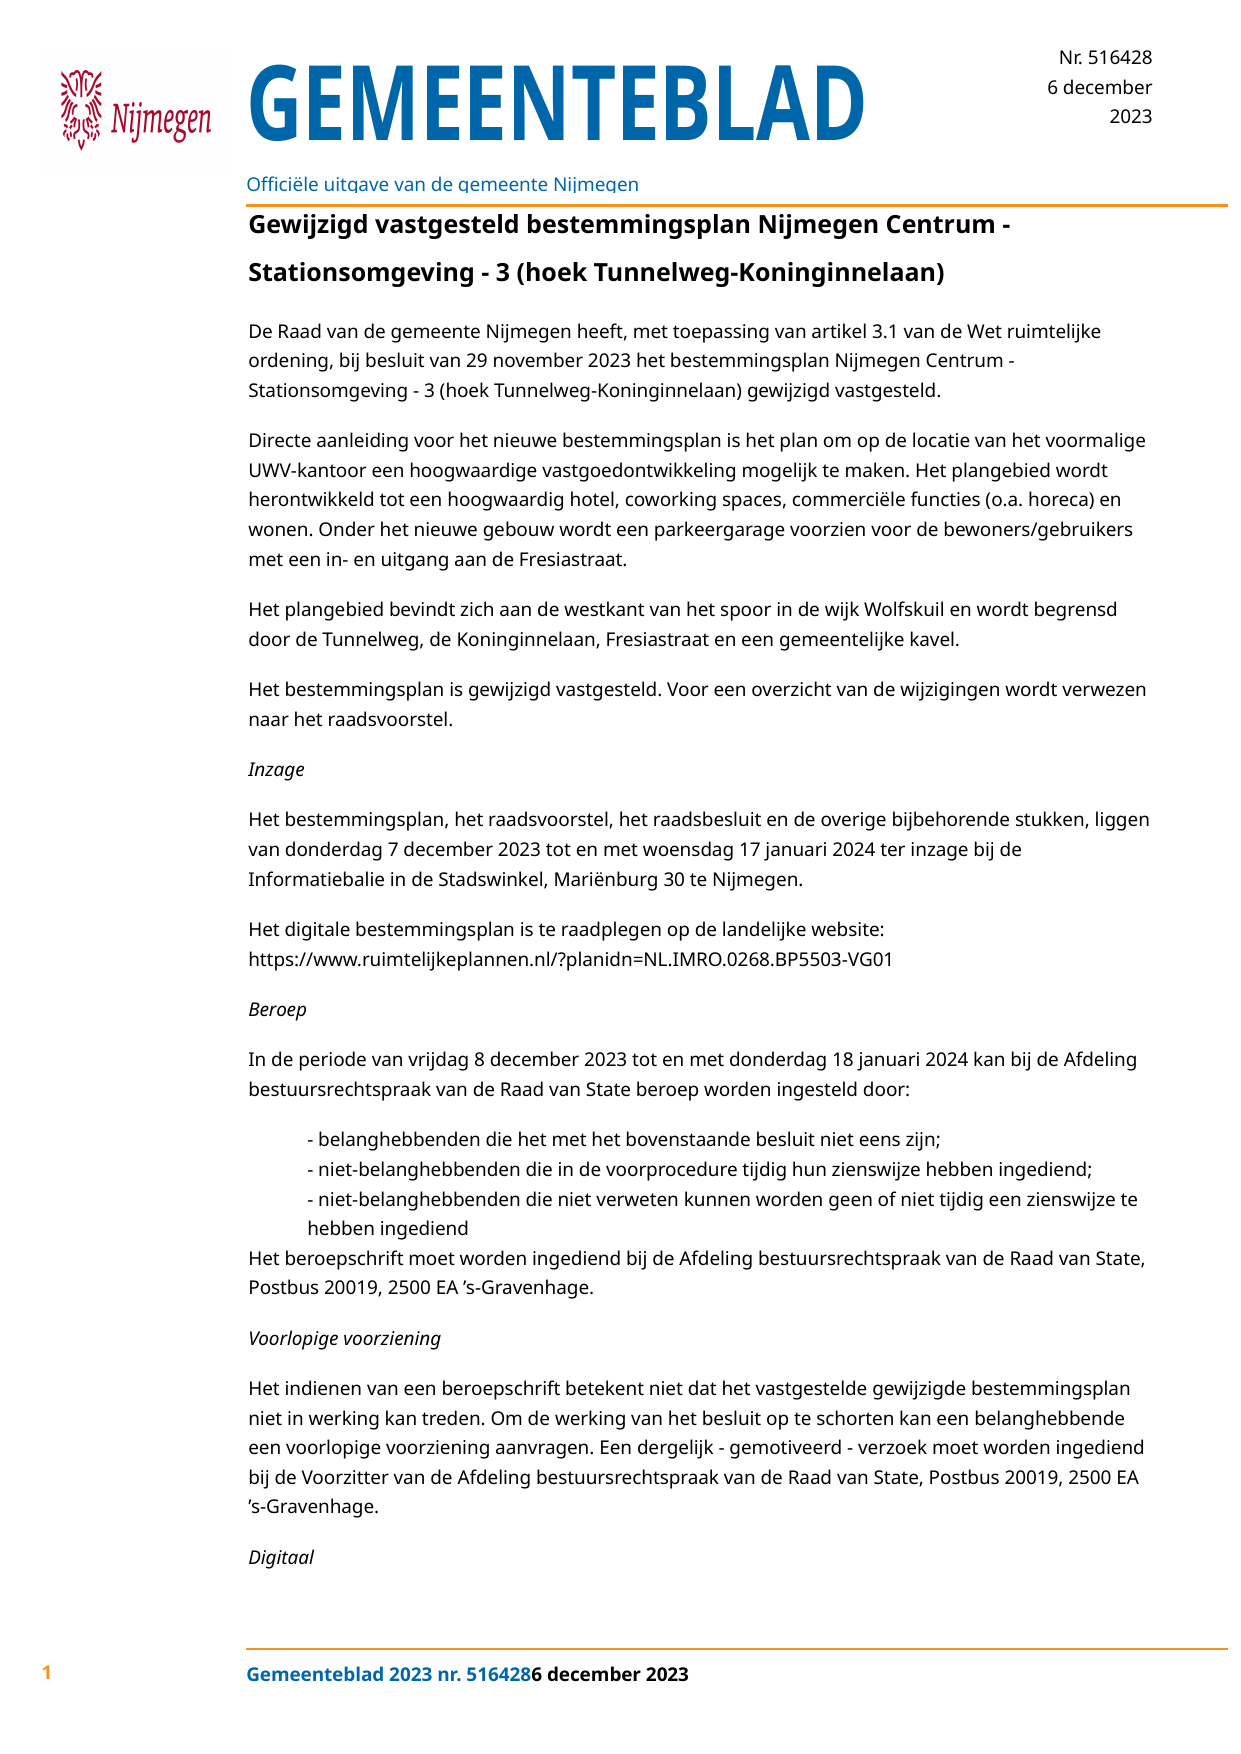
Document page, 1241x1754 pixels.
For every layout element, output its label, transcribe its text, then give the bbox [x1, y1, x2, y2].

list - niet-belanghebbenden die niet verweten kunnen worden geen of niet tijdig een zienswijze te hebben ingediend [248, 1186, 1152, 1241]
text Gewijzigd vastgesteld bestemmingsplan Nijmegen Centrum - Stationsomgeving - 3 (hoek Tunnelweg-Koninginnelaan) [248, 207, 1152, 288]
list - belanghebbenden die het met het bovenstaande besluit niet eens zijn; [248, 1127, 1152, 1152]
text Het digitale bestemmingsplan is te raadplegen op de landelijke website: https://www.ruimtelijkeplannen.nl/?planidn=NL.IMRO.0268.BP5503-VG01 [248, 916, 1152, 972]
text Digitaal [248, 1544, 1152, 1570]
text Het bestemmingsplan is gewijzigd vastgesteld. Voor een overzicht van de wijzigingen wordt verwezen naar het raadsvoorstel. [248, 676, 1152, 732]
text Het beroepschrift moet worden ingediend bij de Afdeling bestuursrechtspraak van de Raad van State, Postbus 20019, 2500 EA ’s-Gravenhage. [248, 1245, 1152, 1300]
text Het indienen van een beroepschrift betekent niet dat het vastgestelde gewijzigde bestemmingsplan niet in werking kan treden. Om de werking van het besluit op te schorten kan een belanghebbende een voorlopige voorziening aanvragen. Een dergelijk - gemotiveerd - verzoek moet worden ingediend bij de Voorzitter van de Afdeling bestuursrechtspraak van de Raad van State, Postbus 20019, 2500 EA ’s-Gravenhage. [248, 1375, 1152, 1519]
list - niet-belanghebbenden die in de voorprocedure tijdig hun zienswijze hebben ingediend; [248, 1156, 1152, 1182]
text Voorlopige voorziening [248, 1325, 1152, 1351]
text Beroep [248, 996, 1152, 1022]
picture [41, 47, 231, 172]
text Het bestemmingsplan, het raadsvoorstel, het raadsbesluit en de overige bijbehorende stukken, liggen van donderdag 7 december 2023 tot en met woensdag 17 januari 2024 ter inzage bij de Informatiebalie in de Stadswinkel, Mariënburg 30 te Nijmegen. [248, 807, 1152, 892]
text De Raad van de gemeente Nijmegen heeft, met toepassing van artikel 3.1 van de Wet ruimtelijke ordening, bij besluit van 29 november 2023 het bestemmingsplan Nijmegen Centrum - Stationsomgeving - 3 (hoek Tunnelweg-Koninginnelaan) gewijzigd vastgesteld. [248, 318, 1152, 403]
text In de periode van vrijdag 8 december 2023 tot en met donderdag 18 januari 2024 kan bij de Afdeling bestuursrechtspraak van de Raad van State beroep worden ingesteld door: [248, 1047, 1152, 1102]
text Inzage [248, 756, 1152, 782]
text Directe aanleiding voor het nieuwe bestemmingsplan is het plan om op de locatie van het voormalige UWV-kantoor een hoogwaardige vastgoedontwikkeling mogelijk te maken. Het plangebied wordt herontwikkeld tot een hoogwaardig hotel, coworking spaces, commerciële functies (o.a. horeca) en wonen. Onder het nieuwe gebouw wordt een parkeergarage voorzien voor de bewoners/gebruikers met een in- en uitgang aan de Fresiastraat. [248, 427, 1152, 572]
text Het plangebied bevindt zich aan de westkant van het spoor in de wijk Wolfskuil en wordt begrensd door de Tunnelweg, de Koninginnelaan, Fresiastraat en een gemeentelijke kavel. [248, 596, 1152, 652]
